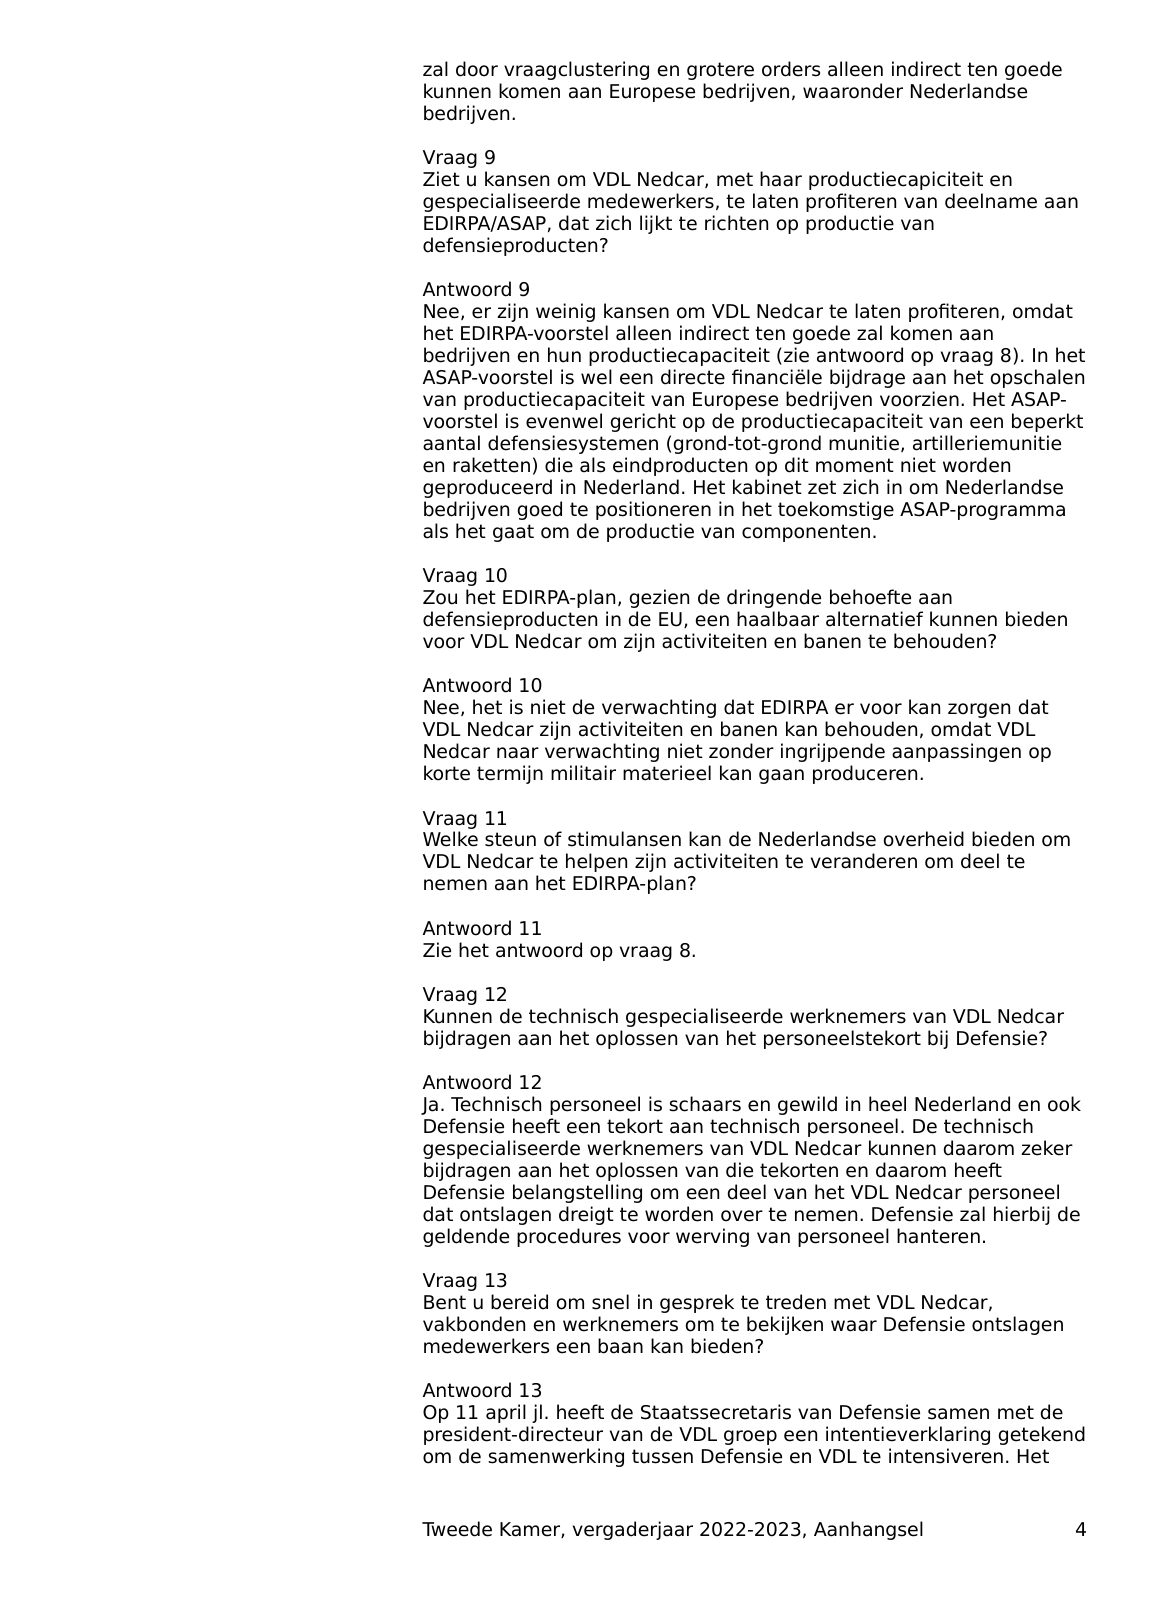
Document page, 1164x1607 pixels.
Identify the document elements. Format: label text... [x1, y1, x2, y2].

text Vraag 10 [422, 565, 1087, 587]
text Zie het antwoord op vraag 8. [422, 939, 1087, 961]
text Vraag 11 [422, 807, 1087, 829]
text zal door vraagclustering en grotere orders alleen indirect ten goede kunnen komen aan Europese bedrijven, waaronder Nederlandse bedrijven. [422, 59, 1087, 125]
text Antwoord 11 [422, 917, 1087, 939]
text Bent u bereid om snel in gesprek te treden met VDL Nedcar, vakbonden en werknemers om te bekijken waar Defensie ontslagen medewerkers een baan kan bieden? [422, 1292, 1087, 1358]
text Welke steun of stimulansen kan de Nederlandse overheid bieden om VDL Nedcar te helpen zijn activiteiten te veranderen om deel te nemen aan het EDIRPA-plan? [422, 829, 1087, 895]
text Vraag 13 [422, 1270, 1087, 1292]
text Antwoord 10 [422, 675, 1087, 697]
text Kunnen de technisch gespecialiseerde werknemers van VDL Nedcar bijdragen aan het oplossen van het personeelstekort bij Defensie? [422, 1006, 1087, 1049]
text Antwoord 9 [422, 279, 1087, 301]
text Ja. Technisch personeel is schaars en gewild in heel Nederland en ook Defensie heeft een tekort aan technisch personeel. De technisch gespecialiseerde werknemers van VDL Nedcar kunnen daarom zeker bijdragen aan het oplossen van die tekorten en daarom heeft Defensie belangstelling om een deel van het VDL Nedcar personeel dat ontslagen dreigt te worden over te nemen. Defensie zal hierbij de geldende procedures voor werving van personeel hanteren. [422, 1094, 1087, 1248]
text Antwoord 13 [422, 1380, 1087, 1402]
text Ziet u kansen om VDL Nedcar, met haar productiecapiciteit en gespecialiseerde medewerkers, te laten profiteren van deelname aan EDIRPA/ASAP, dat zich lijkt te richten op productie van defensieproducten? [422, 169, 1087, 257]
text Zou het EDIRPA-plan, gezien de dringende behoefte aan defensieproducten in de EU, een haalbaar alternatief kunnen bieden voor VDL Nedcar om zijn activiteiten en banen te behouden? [422, 587, 1087, 653]
text Nee, het is niet de verwachting dat EDIRPA er voor kan zorgen dat VDL Nedcar zijn activiteiten en banen kan behouden, omdat VDL Nedcar naar verwachting niet zonder ingrijpende aanpassingen op korte termijn militair materieel kan gaan produceren. [422, 697, 1087, 785]
text Vraag 12 [422, 984, 1087, 1006]
text Antwoord 12 [422, 1072, 1087, 1094]
text Vraag 9 [422, 147, 1087, 169]
text Nee, er zijn weinig kansen om VDL Nedcar te laten profiteren, omdat het EDIRPA-voorstel alleen indirect ten goede zal komen aan bedrijven en hun productiecapaciteit (zie antwoord op vraag 8). In het ASAP-voorstel is wel een directe financiële bijdrage aan het opschalen van productiecapaciteit van Europese bedrijven voorzien. Het ASAP-voorstel is evenwel gericht op de productiecapaciteit van een beperkt aantal defensiesystemen (grond-tot-grond munitie, artilleriemunitie en raketten) die als eindproducten op dit moment niet worden geproduceerd in Nederland. Het kabinet zet zich in om Nederlandse bedrijven goed te positioneren in het toekomstige ASAP-programma als het gaat om de productie van componenten. [422, 301, 1087, 543]
text Op 11 april jl. heeft de Staatssecretaris van Defensie samen met de president-directeur van de VDL groep een intentieverklaring getekend om de samenwerking tussen Defensie en VDL te intensiveren. Het [422, 1402, 1087, 1468]
